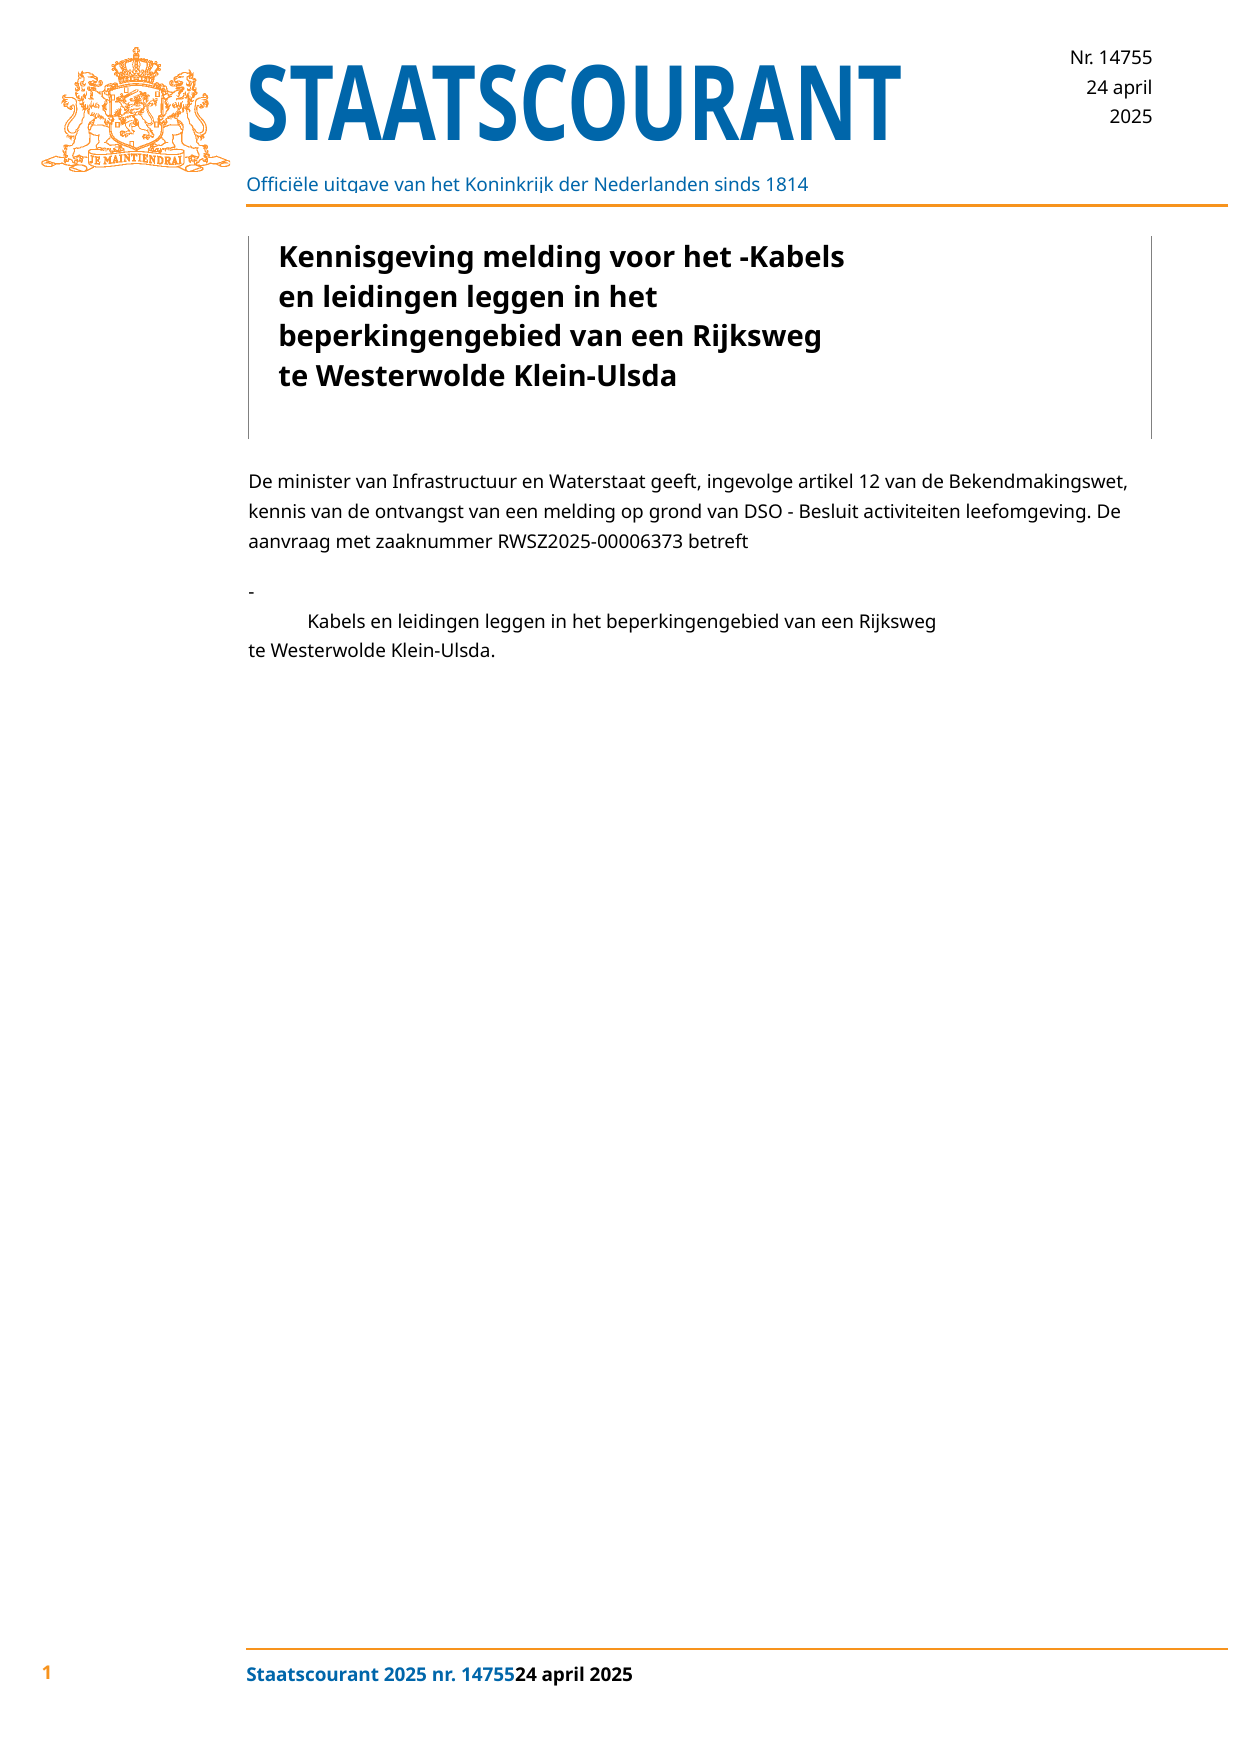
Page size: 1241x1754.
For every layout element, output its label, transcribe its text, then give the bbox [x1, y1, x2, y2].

text te Westerwolde Klein-Ulsda. [248, 637, 1152, 663]
table_header [1090, 236, 1151, 413]
text De minister van Infrastructuur en Waterstaat geeft, ingevolge artikel 12 van de Bekendmakingswet, kennis van de ontvangst van een melding op grond van DSO - Besluit activiteiten leefomgeving. De aanvraag met zaaknummer RWSZ2025-00006373 betreft [248, 469, 1152, 553]
picture [912, 236, 1090, 414]
list Kabels en leidingen leggen in het beperkingengebied van een Rijksweg [248, 608, 1152, 633]
table_header Kennisgeving melding voor het -Kabels en leidingen leggen in het beperkingengebied van een Rijksweg te Westerwolde Klein-Ulsda [249, 236, 850, 439]
table_header [850, 414, 1151, 439]
table_header [850, 236, 912, 413]
picture [41, 47, 231, 172]
